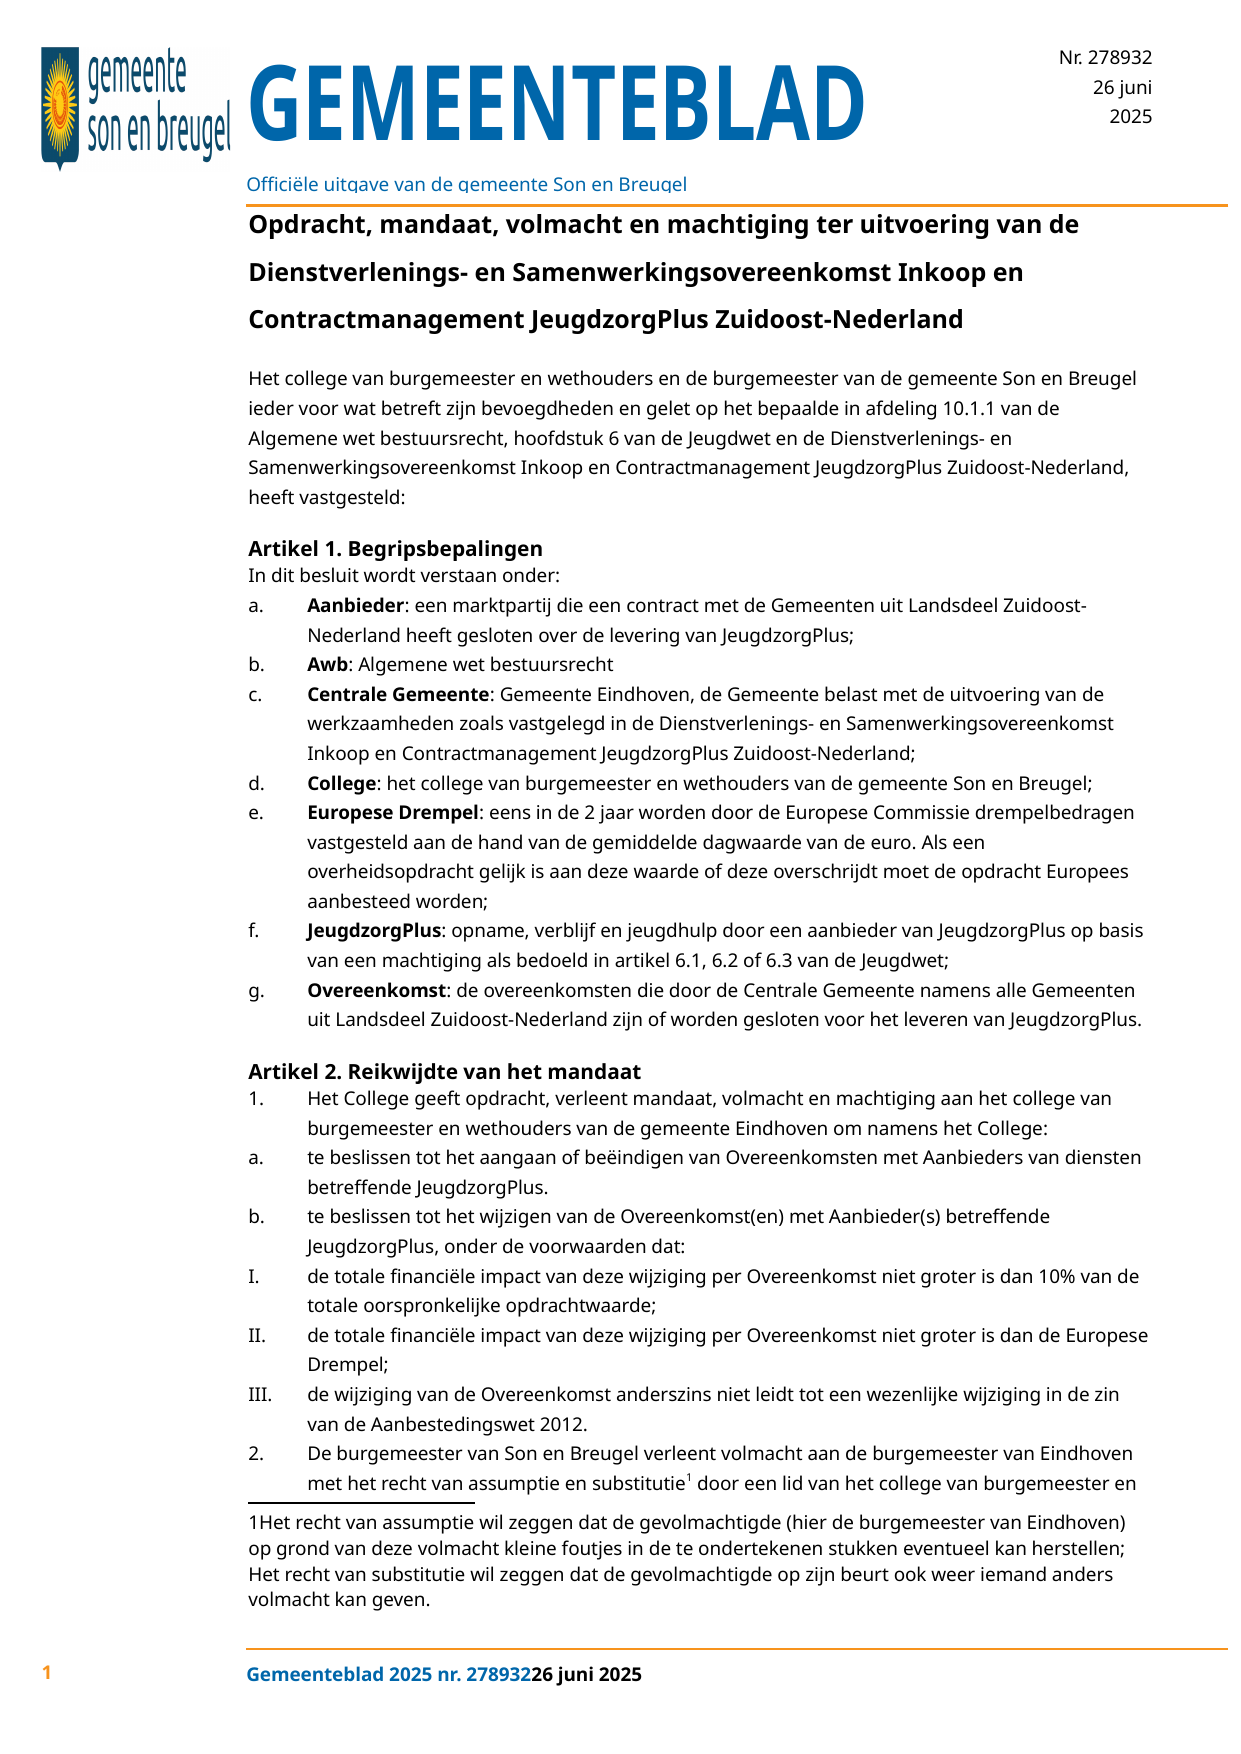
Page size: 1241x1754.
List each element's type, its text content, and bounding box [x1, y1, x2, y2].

text In dit besluit wordt verstaan onder: [248, 563, 1152, 588]
list de wijziging van de Overeenkomst anderszins niet leidt tot een wezenlijke wijziging in de zin van de Aanbestedingswet 2012. [248, 1381, 1152, 1436]
text Het college van burgemeester en wethouders en de burgemeester van de gemeente Son en Breugel ieder voor wat betreft zijn bevoegdheden en gelet op het bepaalde in afdeling 10.1.1 van de Algemene wet bestuursrecht, hoofdstuk 6 van de Jeugdwet en de Dienstverlenings- en Samenwerkingsovereenkomst Inkoop en Contractmanagement JeugdzorgPlus Zuidoost-Nederland, heeft vastgesteld: [248, 366, 1152, 509]
list te beslissen tot het wijzigen van de Overeenkomst(en) met Aanbieder(s) betreffende JeugdzorgPlus, onder de voorwaarden dat: [248, 1204, 1152, 1259]
list te beslissen tot het aangaan of beëindigen van Overeenkomsten met Aanbieders van diensten betreffende JeugdzorgPlus. [248, 1144, 1152, 1200]
text Artikel 1. Begripsbepalingen [248, 534, 1152, 563]
list JeugdzorgPlus: opname, verblijf en jeugdhulp door een aanbieder van JeugdzorgPlus op basis van een machtiging als bedoeld in artikel 6.1, 6.2 of 6.3 van de Jeugdwet; [248, 918, 1152, 973]
list Aanbieder: een marktpartij die een contract met de Gemeenten uit Landsdeel Zuidoost-Nederland heeft gesloten over de levering van JeugdzorgPlus; [248, 592, 1152, 648]
list Het recht van assumptie wil zeggen dat de gevolmachtigde (hier de burgemeester van Eindhoven) op grond van deze volmacht kleine foutjes in de te ondertekenen stukken eventueel kan herstellen; Het recht van substitutie wil zeggen dat de gevolmachtigde op zijn beurt ook weer iemand anders volmacht kan geven. [248, 1509, 1152, 1612]
list Overeenkomst: de overeenkomsten die door de Centrale Gemeente namens alle Gemeenten uit Landsdeel Zuidoost-Nederland zijn of worden gesloten voor het leveren van JeugdzorgPlus. [248, 977, 1152, 1032]
list Europese Drempel: eens in de 2 jaar worden door de Europese Commissie drempelbedragen vastgesteld aan de hand van de gemiddelde dagwaarde van de euro. Als een overheidsopdracht gelijk is aan deze waarde of deze overschrijdt moet de opdracht Europees aanbesteed worden; [248, 799, 1152, 914]
list de totale financiële impact van deze wijziging per Overeenkomst niet groter is dan 10% van de totale oorspronkelijke opdrachtwaarde; [248, 1263, 1152, 1318]
list de totale financiële impact van deze wijziging per Overeenkomst niet groter is dan de Europese Drempel; [248, 1322, 1152, 1377]
picture [41, 47, 231, 172]
text Artikel 2. Reikwijdte van het mandaat [248, 1057, 1152, 1085]
list College: het college van burgemeester en wethouders van de gemeente Son en Breugel; [248, 770, 1152, 796]
list Awb: Algemene wet bestuursrecht [248, 651, 1152, 677]
list Centrale Gemeente: Gemeente Eindhoven, de Gemeente belast met de uitvoering van de werkzaamheden zoals vastgelegd in de Dienstverlenings- en Samenwerkingsovereenkomst Inkoop en Contractmanagement JeugdzorgPlus Zuidoost-Nederland; [248, 681, 1152, 766]
list De burgemeester van Son en Breugel verleent volmacht aan de burgemeester van Eindhoven met het recht van assumptie en substitutie door een lid van het college van burgemeester en [248, 1440, 1152, 1496]
list Het College geeft opdracht, verleent mandaat, volmacht en machtiging aan het college van burgemeester en wethouders van de gemeente Eindhoven om namens het College: [248, 1085, 1152, 1141]
text Opdracht, mandaat, volmacht en machtiging ter uitvoering van de Dienstverlenings- en Samenwerkingsovereenkomst Inkoop en Contractmanagement JeugdzorgPlus Zuidoost-Nederland [248, 207, 1152, 336]
